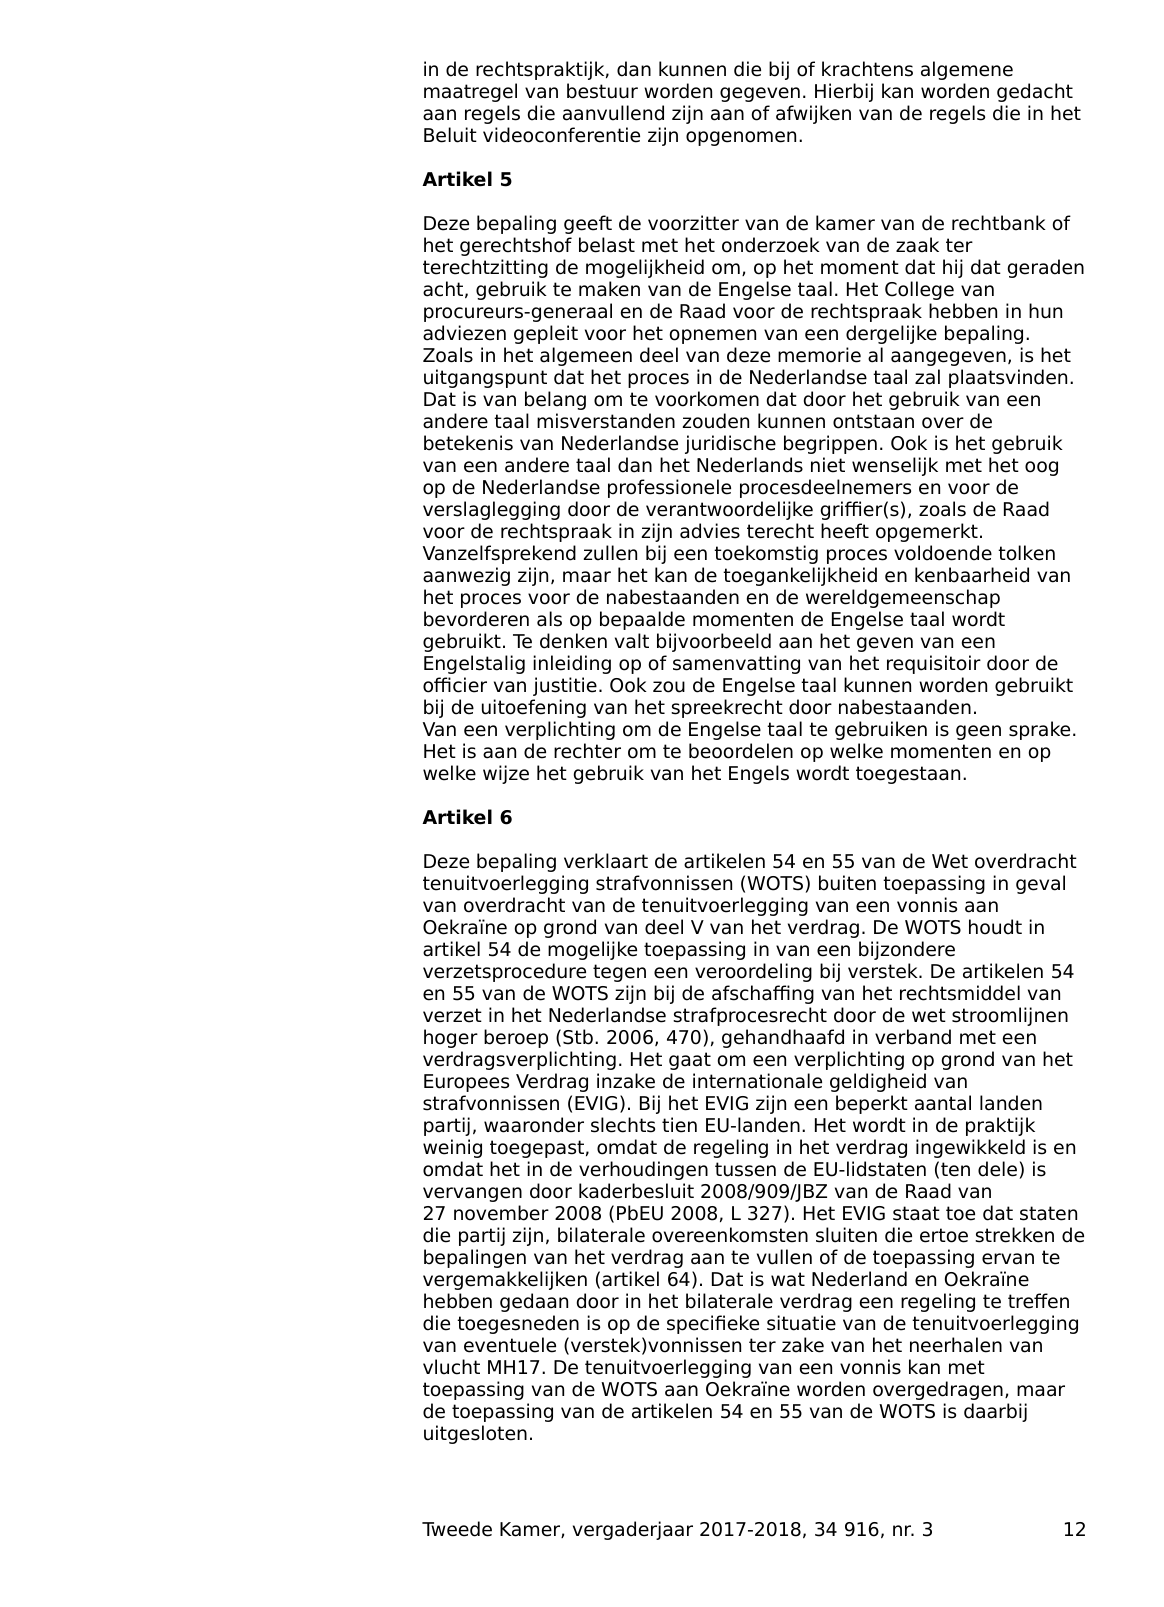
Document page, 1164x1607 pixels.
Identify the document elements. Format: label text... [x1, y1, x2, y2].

text Zoals in het algemeen deel van deze memorie al aangegeven, is het uitgangspunt dat het proces in de Nederlandse taal zal plaatsvinden. Dat is van belang om te voorkomen dat door het gebruik van een andere taal misverstanden zouden kunnen ontstaan over de betekenis van Nederlandse juridische begrippen. Ook is het gebruik van een andere taal dan het Nederlands niet wenselijk met het oog op de Nederlandse professionele procesdeelnemers en voor de verslaglegging door de verantwoordelijke griffier(s), zoals de Raad voor de rechtspraak in zijn advies terecht heeft opgemerkt. [422, 345, 1087, 543]
text in de rechtspraktijk, dan kunnen die bij of krachtens algemene maatregel van bestuur worden gegeven. Hierbij kan worden gedacht aan regels die aanvullend zijn aan of afwijken van de regels die in het Beluit videoconferentie zijn opgenomen. [422, 59, 1087, 147]
text Deze bepaling verklaart de artikelen 54 en 55 van de Wet overdracht tenuitvoerlegging strafvonnissen (WOTS) buiten toepassing in geval van overdracht van de tenuitvoerlegging van een vonnis aan Oekraïne op grond van deel V van het verdrag. De WOTS houdt in artikel 54 de mogelijke toepassing in van een bijzondere verzetsprocedure tegen een veroordeling bij verstek. De artikelen 54 en 55 van de WOTS zijn bij de afschaffing van het rechtsmiddel van verzet in het Nederlandse strafprocesrecht door de wet stroomlijnen hoger beroep (Stb. 2006, 470), gehandhaafd in verband met een verdragsverplichting. Het gaat om een verplichting op grond van het Europees Verdrag inzake de internationale geldigheid van strafvonnissen (EVIG). Bij het EVIG zijn een beperkt aantal landen partij, waaronder slechts tien EU-landen. Het wordt in de praktijk weinig toegepast, omdat de regeling in het verdrag ingewikkeld is en omdat het in de verhoudingen tussen de EU-lidstaten (ten dele) is vervangen door kaderbesluit 2008/909/JBZ van de Raad van 27 november 2008 (PbEU 2008, L 327). Het EVIG staat toe dat staten die partij zijn, bilaterale overeenkomsten sluiten die ertoe strekken de bepalingen van het verdrag aan te vullen of de toepassing ervan te vergemakkelijken (artikel 64). Dat is wat Nederland en Oekraïne hebben gedaan door in het bilaterale verdrag een regeling te treffen die toegesneden is op de specifieke situatie van de tenuitvoerlegging van eventuele (verstek)vonnissen ter zake van het neerhalen van vlucht MH17. De tenuitvoerlegging van een vonnis kan met toepassing van de WOTS aan Oekraïne worden overgedragen, maar de toepassing van de artikelen 54 en 55 van de WOTS is daarbij uitgesloten. [422, 851, 1087, 1444]
subtitle Artikel 5 [422, 169, 1087, 191]
text Deze bepaling geeft de voorzitter van de kamer van de rechtbank of het gerechtshof belast met het onderzoek van de zaak ter terechtzitting de mogelijkheid om, op het moment dat hij dat geraden acht, gebruik te maken van de Engelse taal. Het College van procureurs-generaal en de Raad voor de rechtspraak hebben in hun adviezen gepleit voor het opnemen van een dergelijke bepaling. [422, 213, 1087, 345]
text Vanzelfsprekend zullen bij een toekomstig proces voldoende tolken aanwezig zijn, maar het kan de toegankelijkheid en kenbaarheid van het proces voor de nabestaanden en de wereldgemeenschap bevorderen als op bepaalde momenten de Engelse taal wordt gebruikt. Te denken valt bijvoorbeeld aan het geven van een Engelstalig inleiding op of samenvatting van het requisitoir door de officier van justitie. Ook zou de Engelse taal kunnen worden gebruikt bij de uitoefening van het spreekrecht door nabestaanden. [422, 543, 1087, 719]
subtitle Artikel 6 [422, 807, 1087, 829]
text Van een verplichting om de Engelse taal te gebruiken is geen sprake. Het is aan de rechter om te beoordelen op welke momenten en op welke wijze het gebruik van het Engels wordt toegestaan. [422, 719, 1087, 785]
